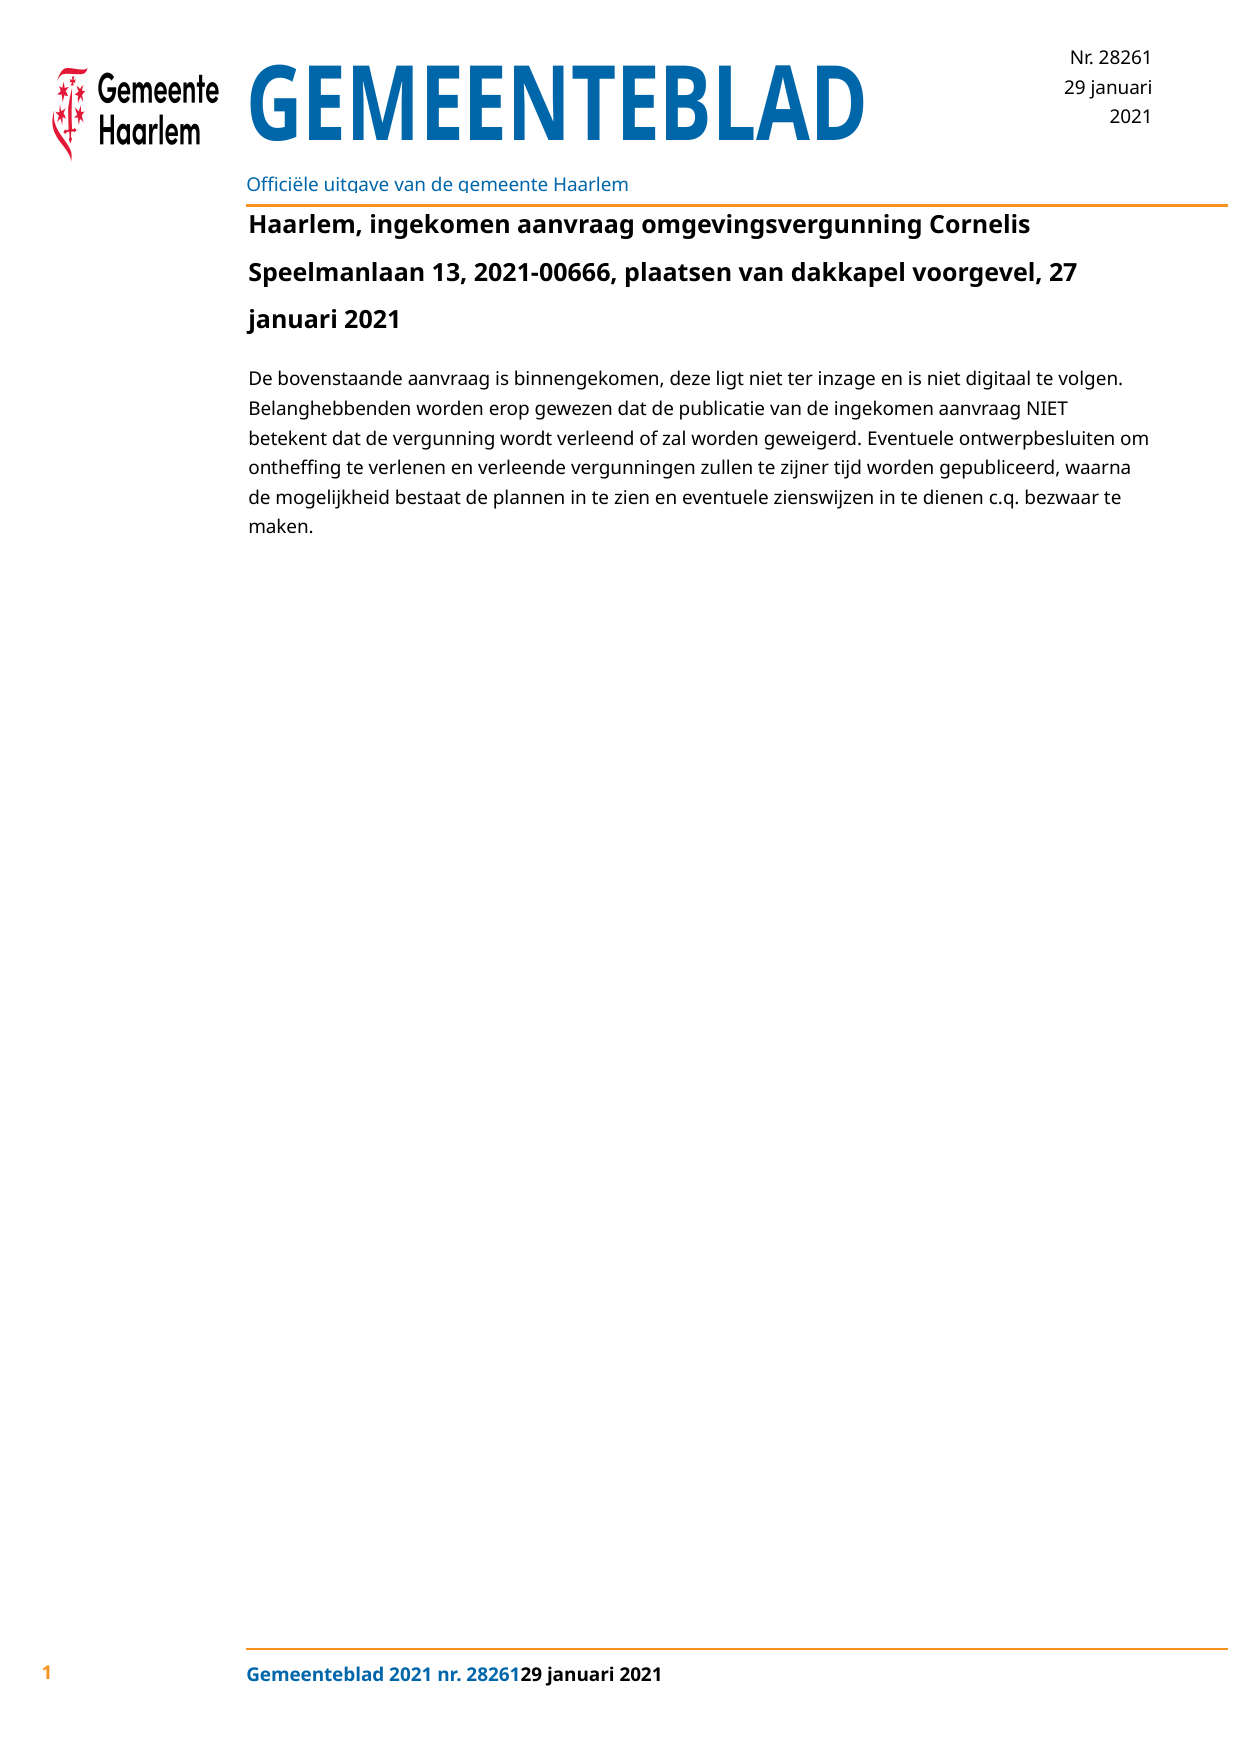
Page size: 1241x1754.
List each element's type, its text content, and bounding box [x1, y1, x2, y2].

picture [41, 47, 231, 172]
text De bovenstaande aanvraag is binnengekomen, deze ligt niet ter inzage en is niet digitaal te volgen. Belanghebbenden worden erop gewezen dat de publicatie van de ingekomen aanvraag NIET betekent dat de vergunning wordt verleend of zal worden geweigerd. Eventuele ontwerpbesluiten om ontheffing te verlenen en verleende vergunningen zullen te zijner tijd worden gepubliceerd, waarna de mogelijkheid bestaat de plannen in te zien en eventuele zienswijzen in te dienen c.q. bezwaar te maken. [248, 366, 1152, 539]
text Haarlem, ingekomen aanvraag omgevingsvergunning Cornelis Speelmanlaan 13, 2021-00666, plaatsen van dakkapel voorgevel, 27 januari 2021 [248, 207, 1152, 336]
